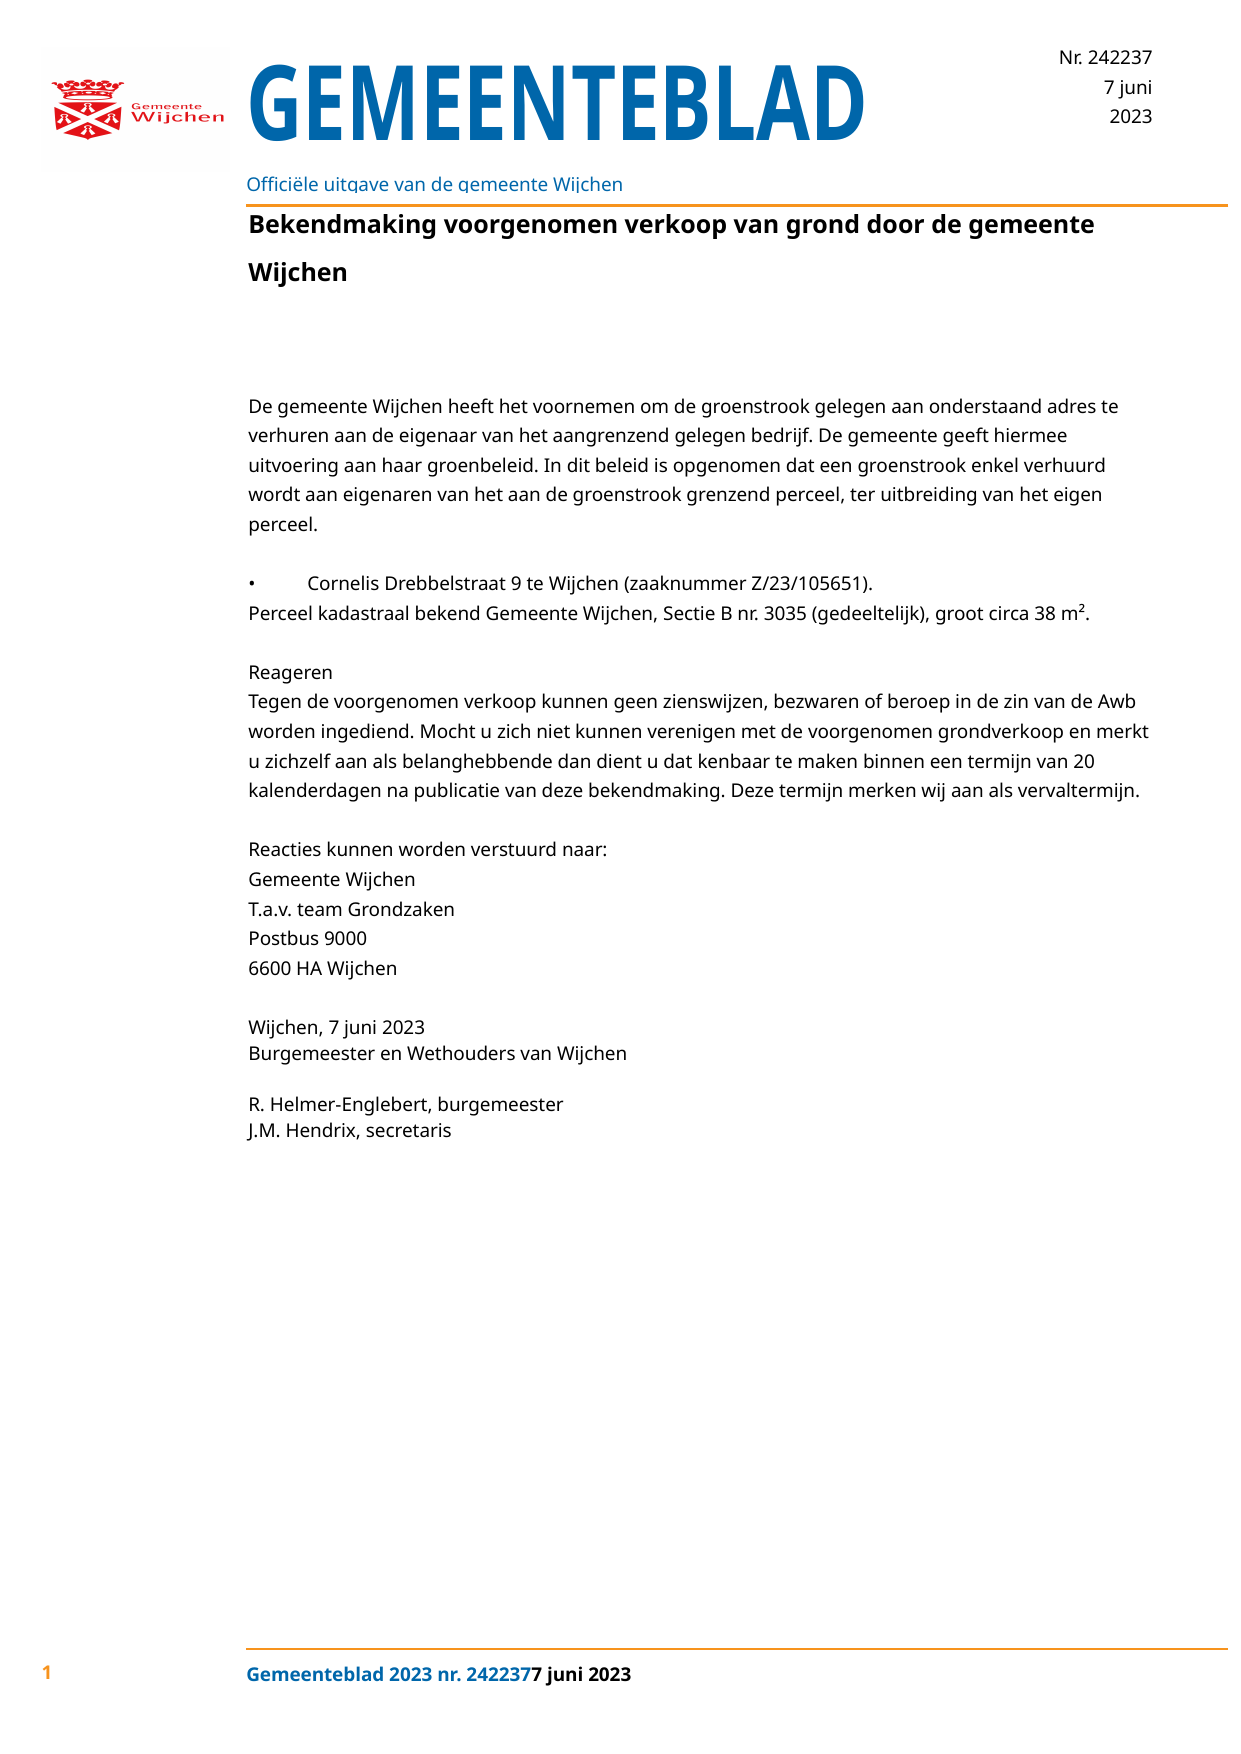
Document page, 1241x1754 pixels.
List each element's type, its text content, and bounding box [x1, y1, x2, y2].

text T.a.v. team Grondzaken [248, 896, 1152, 922]
text 6600 HA Wijchen [248, 955, 1152, 981]
text Tegen de voorgenomen verkoop kunnen geen zienswijzen, bezwaren of beroep in de zin van de Awb worden ingediend. Mocht u zich niet kunnen verenigen met de voorgenomen grondverkoop en merkt u zichzelf aan als belanghebbende dan dient u dat kenbaar te maken binnen een termijn van 20 kalenderdagen na publicatie van deze bekendmaking. Deze termijn merken wij aan als vervaltermijn. [248, 689, 1152, 803]
text J.M. Hendrix, secretaris [248, 1117, 1152, 1143]
text Burgemeester en Wethouders van Wijchen [248, 1040, 1152, 1066]
text Perceel kadastraal bekend Gemeente Wijchen, Sectie B nr. 3035 (gedeeltelijk), groot circa 38 m². [248, 600, 1152, 626]
text R. Helmer-Englebert, burgemeester [248, 1091, 1152, 1117]
text Postbus 9000 [248, 925, 1152, 951]
text Bekendmaking voorgenomen verkoop van grond door de gemeente Wijchen [248, 207, 1152, 288]
list Cornelis Drebbelstraat 9 te Wijchen (zaaknummer Z/23/105651). [248, 570, 1152, 596]
text Reageren [248, 659, 1152, 685]
picture [41, 47, 231, 172]
text Gemeente Wijchen [248, 866, 1152, 892]
text De gemeente Wijchen heeft het voornemen om de groenstrook gelegen aan onderstaand adres te verhuren aan de eigenaar van het aangrenzend gelegen bedrijf. De gemeente geeft hiermee uitvoering aan haar groenbeleid. In dit beleid is opgenomen dat een groenstrook enkel verhuurd wordt aan eigenaren van het aan de groenstrook grenzend perceel, ter uitbreiding van het eigen perceel. [248, 393, 1152, 537]
text Wijchen, 7 juni 2023 [248, 1014, 1152, 1040]
text Reacties kunnen worden verstuurd naar: [248, 837, 1152, 862]
